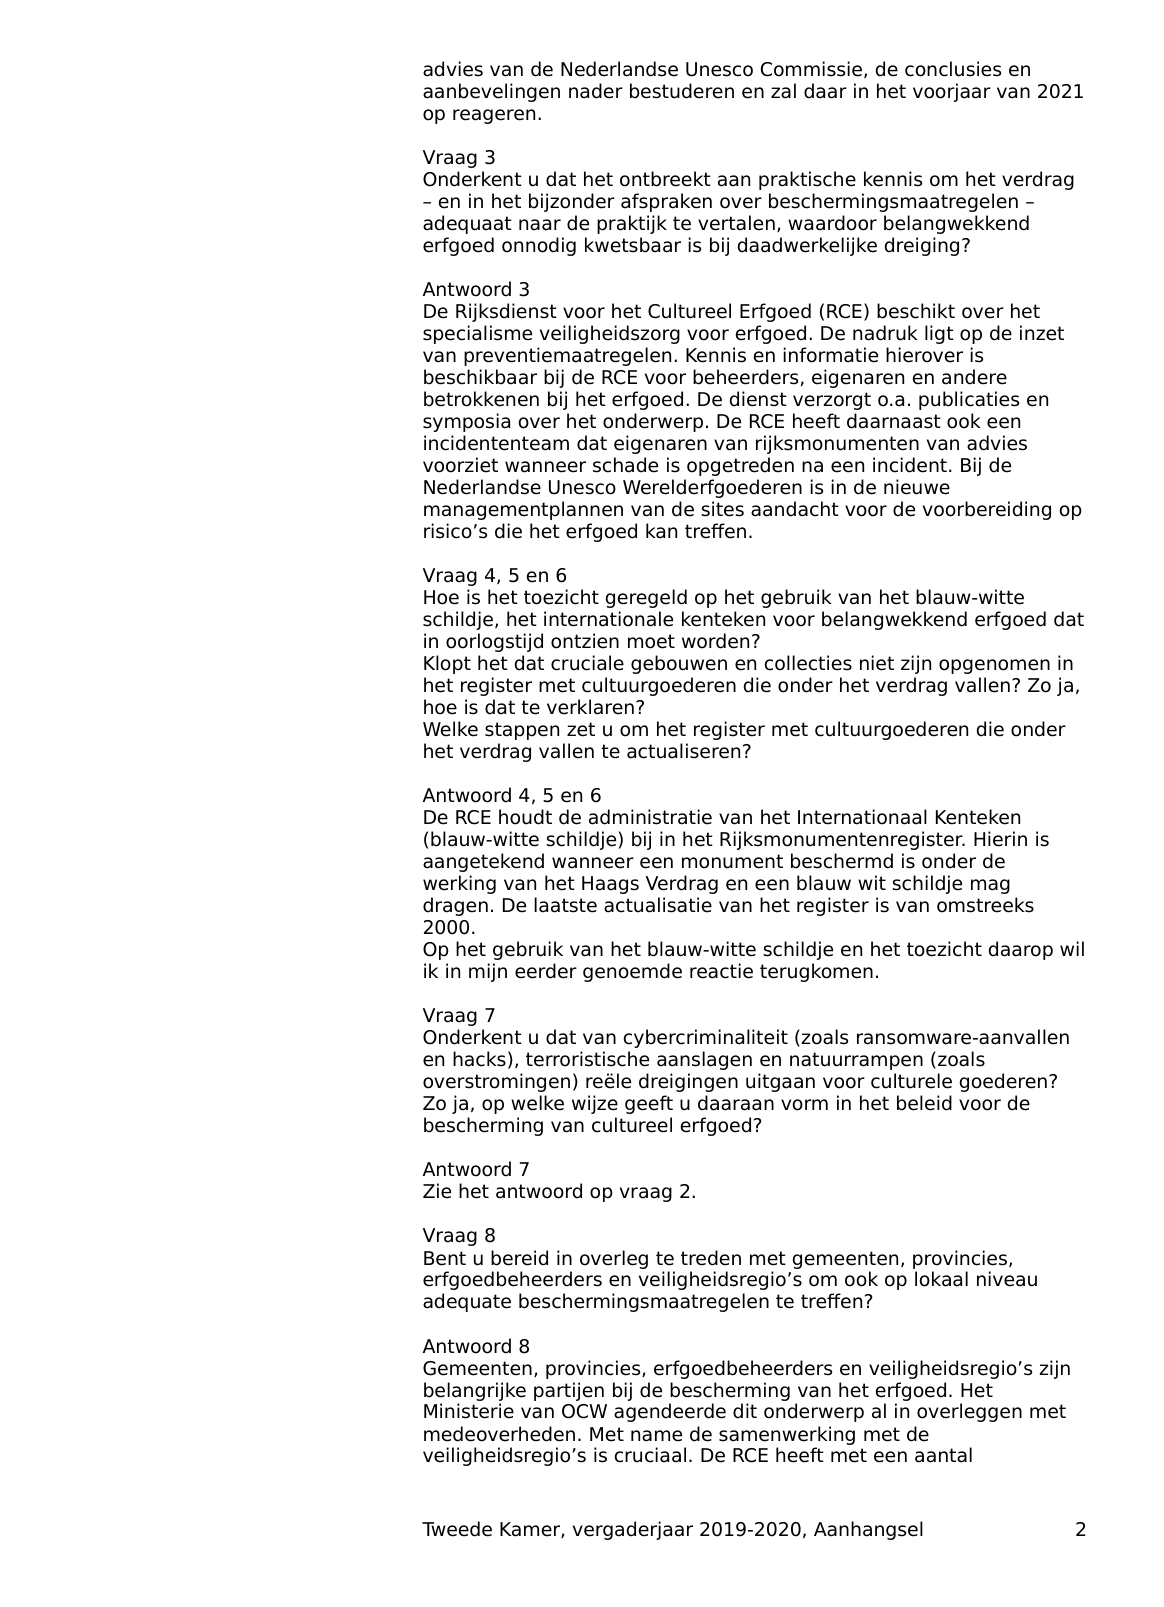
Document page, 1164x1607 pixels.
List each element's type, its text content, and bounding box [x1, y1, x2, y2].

text Gemeenten, provincies, erfgoedbeheerders en veiligheidsregio’s zijn belangrijke partijen bij de bescherming van het erfgoed. Het Ministerie van OCW agendeerde dit onderwerp al in overleggen met medeoverheden. Met name de samenwerking met de veiligheidsregio’s is cruciaal. De RCE heeft met een aantal [422, 1357, 1087, 1467]
text Antwoord 3 [422, 279, 1087, 301]
text Vraag 4, 5 en 6 [422, 565, 1087, 587]
text Hoe is het toezicht geregeld op het gebruik van het blauw-witte schildje, het internationale kenteken voor belangwekkend erfgoed dat in oorlogstijd ontzien moet worden? [422, 587, 1087, 653]
text Zie het antwoord op vraag 2. [422, 1181, 1087, 1203]
text Bent u bereid in overleg te treden met gemeenten, provincies, erfgoedbeheerders en veiligheidsregio’s om ook op lokaal niveau adequate beschermingsmaatregelen te treffen? [422, 1247, 1087, 1313]
text Vraag 7 [422, 1005, 1087, 1027]
text Onderkent u dat van cybercriminaliteit (zoals ransomware-aanvallen en hacks), terroristische aanslagen en natuurrampen (zoals overstromingen) reële dreigingen uitgaan voor culturele goederen? Zo ja, op welke wijze geeft u daaraan vorm in het beleid voor de bescherming van cultureel erfgoed? [422, 1027, 1087, 1137]
text De RCE houdt de administratie van het Internationaal Kenteken (blauw-witte schildje) bij in het Rijksmonumentenregister. Hierin is aangetekend wanneer een monument beschermd is onder de werking van het Haags Verdrag en een blauw wit schildje mag dragen. De laatste actualisatie van het register is van omstreeks 2000. [422, 807, 1087, 939]
text Antwoord 7 [422, 1159, 1087, 1181]
text Op het gebruik van het blauw-witte schildje en het toezicht daarop wil ik in mijn eerder genoemde reactie terugkomen. [422, 939, 1087, 983]
text Vraag 3 [422, 147, 1087, 169]
text Klopt het dat cruciale gebouwen en collecties niet zijn opgenomen in het register met cultuurgoederen die onder het verdrag vallen? Zo ja, hoe is dat te verklaren? [422, 653, 1087, 719]
text De Rijksdienst voor het Cultureel Erfgoed (RCE) beschikt over het specialisme veiligheidszorg voor erfgoed. De nadruk ligt op de inzet van preventiemaatregelen. Kennis en informatie hierover is beschikbaar bij de RCE voor beheerders, eigenaren en andere betrokkenen bij het erfgoed. De dienst verzorgt o.a. publicaties en symposia over het onderwerp. De RCE heeft daarnaast ook een incidententeam dat eigenaren van rijksmonumenten van advies voorziet wanneer schade is opgetreden na een incident. Bij de Nederlandse Unesco Werelderfgoederen is in de nieuwe managementplannen van de sites aandacht voor de voorbereiding op risico’s die het erfgoed kan treffen. [422, 301, 1087, 543]
text Onderkent u dat het ontbreekt aan praktische kennis om het verdrag – en in het bijzonder afspraken over beschermingsmaatregelen – adequaat naar de praktijk te vertalen, waardoor belangwekkend erfgoed onnodig kwetsbaar is bij daadwerkelijke dreiging? [422, 169, 1087, 257]
text Antwoord 4, 5 en 6 [422, 785, 1087, 807]
text Welke stappen zet u om het register met cultuurgoederen die onder het verdrag vallen te actualiseren? [422, 719, 1087, 763]
text advies van de Nederlandse Unesco Commissie, de conclusies en aanbevelingen nader bestuderen en zal daar in het voorjaar van 2021 op reageren. [422, 59, 1087, 125]
text Vraag 8 [422, 1225, 1087, 1247]
text Antwoord 8 [422, 1336, 1087, 1357]
